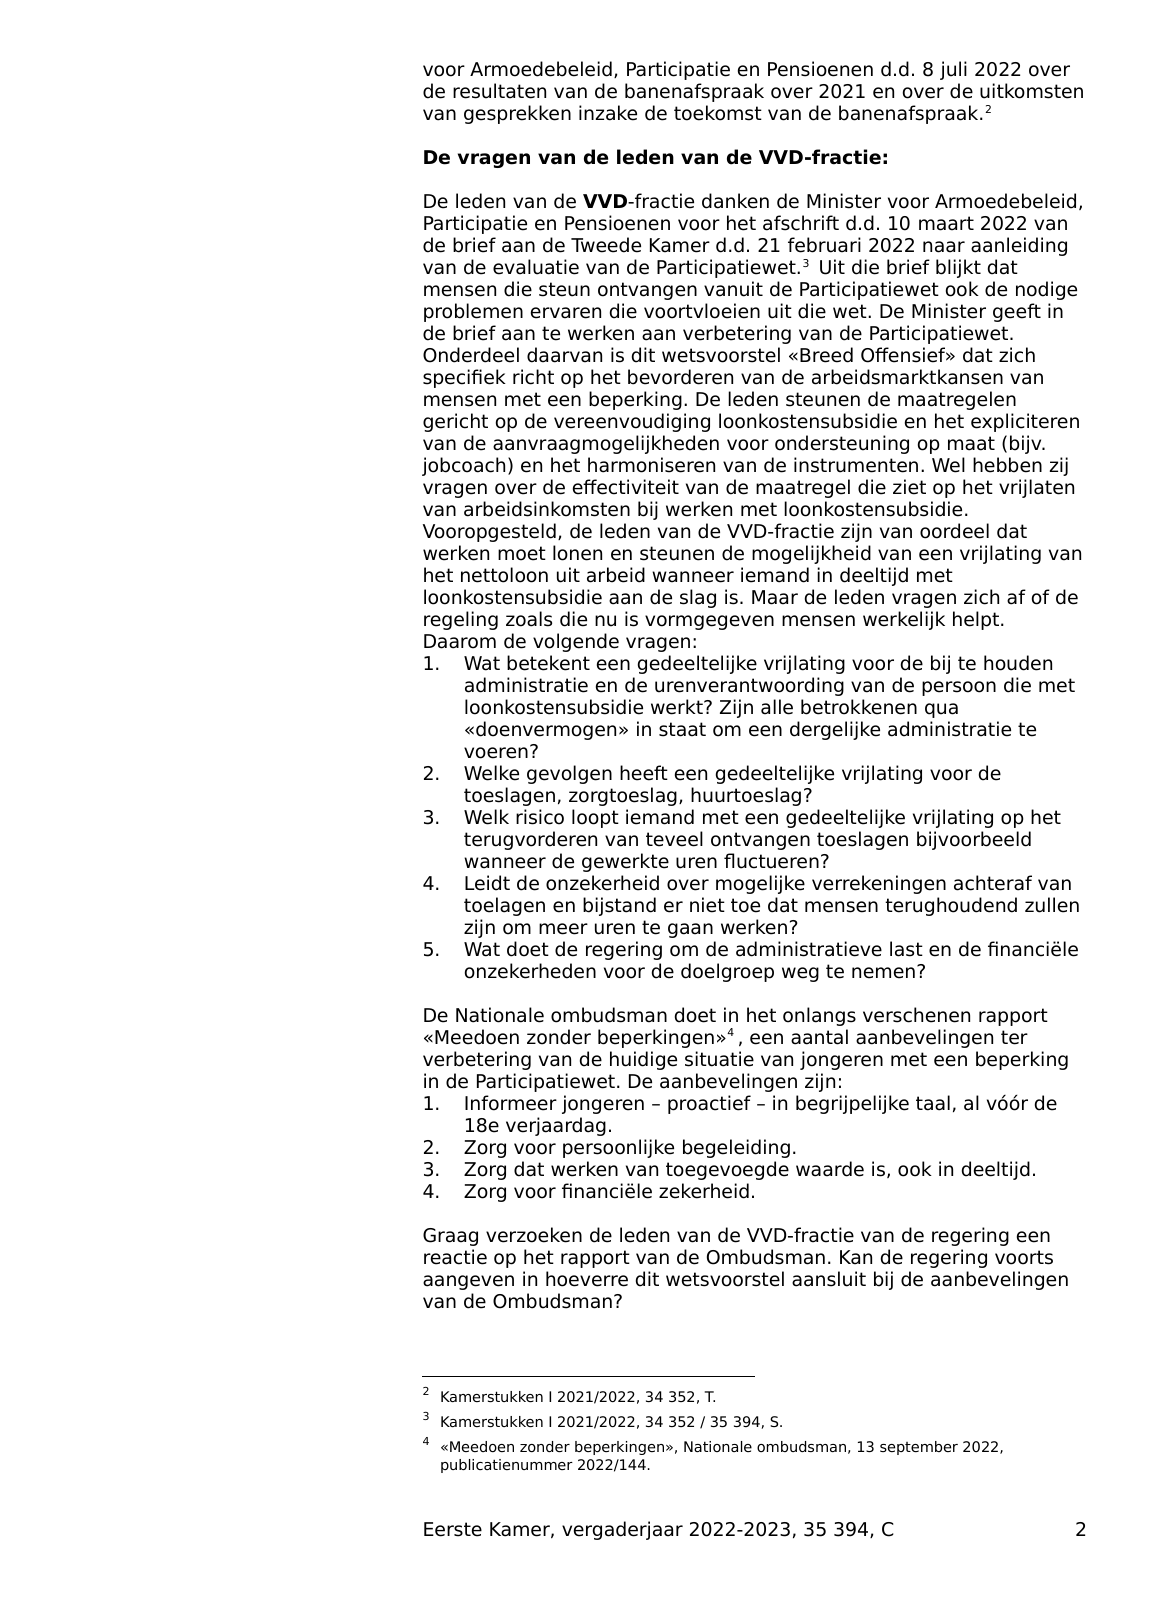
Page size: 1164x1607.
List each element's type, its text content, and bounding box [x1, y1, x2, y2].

text 1. Wat betekent een gedeeltelijke vrijlating voor de bij te houden administratie en de urenverantwoording van de persoon die met loonkostensubsidie werkt? Zijn alle betrokkenen qua «doenvermogen» in staat om een dergelijke administratie te voeren? [422, 653, 1087, 763]
text 2. Welke gevolgen heeft een gedeeltelijke vrijlating voor de toeslagen, zorgtoeslag, huurtoeslag? [422, 763, 1087, 807]
text Kamerstukken I 2021/2022, 34 352 / 35 394, S. [422, 1410, 1087, 1432]
text 1. Informeer jongeren – proactief – in begrijpelijke taal, al vóór de 18e verjaardag. [422, 1093, 1087, 1137]
text De leden van de VVD-fractie danken de Minister voor Armoedebeleid, Participatie en Pensioenen voor het afschrift d.d. 10 maart 2022 van de brief aan de Tweede Kamer d.d. 21 februari 2022 naar aanleiding van de evaluatie van de Participatiewet. Uit die brief blijkt dat mensen die steun ontvangen vanuit de Participatiewet ook de nodige problemen ervaren die voortvloeien uit die wet. De Minister geeft in de brief aan te werken aan verbetering van de Participatiewet. Onderdeel daarvan is dit wetsvoorstel «Breed Offensief» dat zich specifiek richt op het bevorderen van de arbeidsmarktkansen van mensen met een beperking. De leden steunen de maatregelen gericht op de vereenvoudiging loonkostensubsidie en het expliciteren van de aanvraagmogelijkheden voor ondersteuning op maat (bijv. jobcoach) en het harmoniseren van de instrumenten. Wel hebben zij vragen over de effectiviteit van de maatregel die ziet op het vrijlaten van arbeidsinkomsten bij werken met loonkostensubsidie. Vooropgesteld, de leden van de VVD-fractie zijn van oordeel dat werken moet lonen en steunen de mogelijkheid van een vrijlating van het nettoloon uit arbeid wanneer iemand in deeltijd met loonkostensubsidie aan de slag is. Maar de leden vragen zich af of de regeling zoals die nu is vormgegeven mensen werkelijk helpt. Daarom de volgende vragen: [422, 191, 1087, 653]
text 2. Zorg voor persoonlijke begeleiding. [422, 1137, 1087, 1159]
text Graag verzoeken de leden van de VVD-fractie van de regering een reactie op het rapport van de Ombudsman. Kan de regering voorts aangeven in hoeverre dit wetsvoorstel aansluit bij de aanbevelingen van de Ombudsman? [422, 1225, 1087, 1313]
text voor Armoedebeleid, Participatie en Pensioenen d.d. 8 juli 2022 over de resultaten van de banenafspraak over 2021 en over de uitkomsten van gesprekken inzake de toekomst van de banenafspraak. [422, 59, 1087, 125]
text 4. Zorg voor financiële zekerheid. [422, 1181, 1087, 1203]
text Kamerstukken I 2021/2022, 34 352, T. [422, 1385, 1087, 1407]
text 5. Wat doet de regering om de administratieve last en de financiële onzekerheden voor de doelgroep weg te nemen? [422, 939, 1087, 983]
text 4. Leidt de onzekerheid over mogelijke verrekeningen achteraf van toelagen en bijstand er niet toe dat mensen terughoudend zullen zijn om meer uren te gaan werken? [422, 873, 1087, 939]
text 3. Welk risico loopt iemand met een gedeeltelijke vrijlating op het terugvorderen van teveel ontvangen toeslagen bijvoorbeeld wanneer de gewerkte uren fluctueren? [422, 807, 1087, 873]
text 3. Zorg dat werken van toegevoegde waarde is, ook in deeltijd. [422, 1159, 1087, 1181]
text «Meedoen zonder beperkingen», Nationale ombudsman, 13 september 2022, publicatienummer 2022/144. [422, 1435, 1087, 1474]
subtitle De vragen van de leden van de VVD-fractie: [422, 147, 1087, 169]
text De Nationale ombudsman doet in het onlangs verschenen rapport «Meedoen zonder beperkingen», een aantal aanbevelingen ter verbetering van de huidige situatie van jongeren met een beperking in de Participatiewet. De aanbevelingen zijn: [422, 1005, 1087, 1093]
